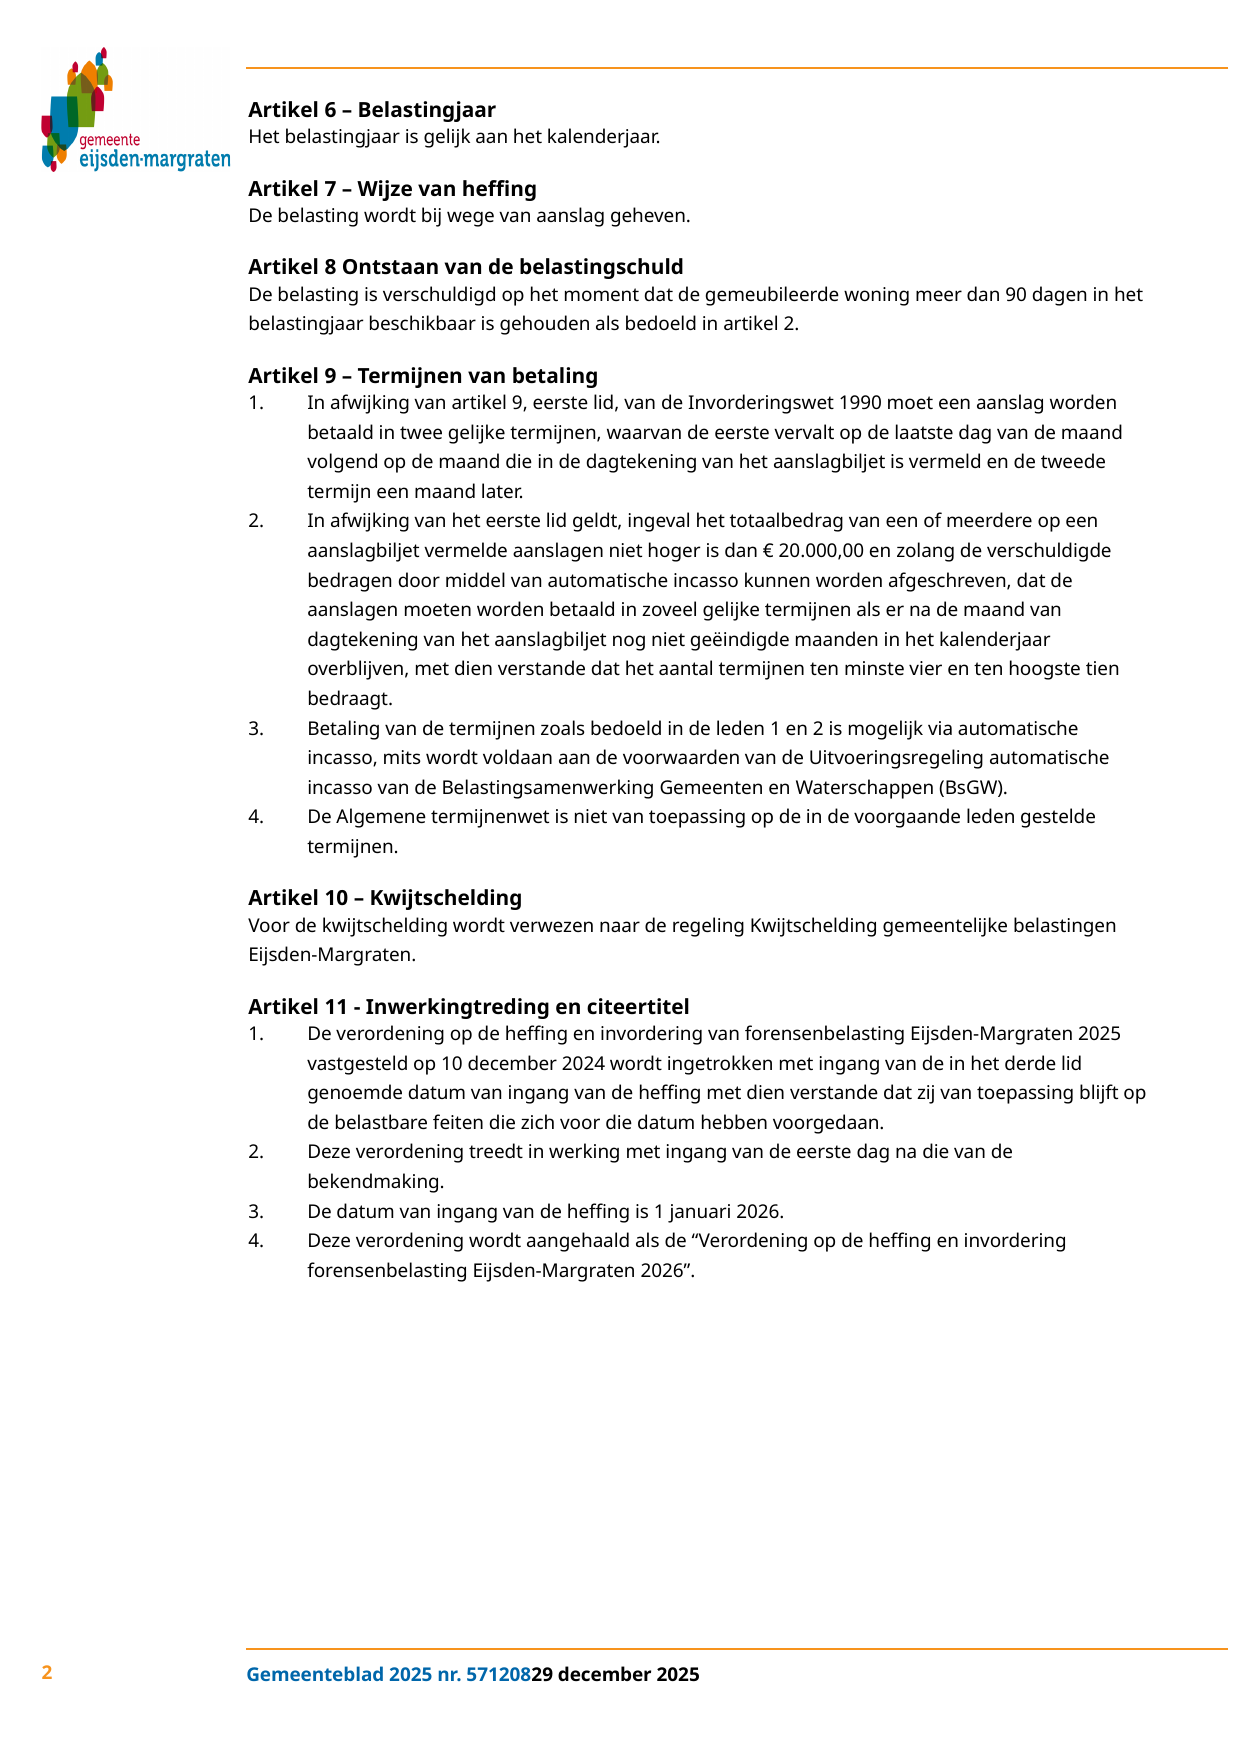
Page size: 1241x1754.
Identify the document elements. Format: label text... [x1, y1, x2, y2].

text Artikel 7 – Wijze van heffing [248, 174, 1152, 202]
list In afwijking van het eerste lid geldt, ingeval het totaalbedrag van een of meerdere op een aanslagbiljet vermelde aanslagen niet hoger is dan € 20.000,00 en zolang de verschuldigde bedragen door middel van automatische incasso kunnen worden afgeschreven, dat de aanslagen moeten worden betaald in zoveel gelijke termijnen als er na de maand van dagtekening van het aanslagbiljet nog niet geëindigde maanden in het kalenderjaar overblijven, met dien verstande dat het aantal termijnen ten minste vier en ten hoogste tien bedraagt. [248, 508, 1152, 711]
text Artikel 6 – Belastingjaar [248, 95, 1152, 123]
text Artikel 11 - Inwerkingtreding en citeertitel [248, 992, 1152, 1020]
text Voor de kwijtschelding wordt verwezen naar de regeling Kwijtschelding gemeentelijke belastingen Eijsden-Margraten. [248, 912, 1152, 967]
list Deze verordening treedt in werking met ingang van de eerste dag na die van de bekendmaking. [248, 1139, 1152, 1194]
text Artikel 10 – Kwijtschelding [248, 883, 1152, 912]
list In afwijking van artikel 9, eerste lid, van de Invorderingswet 1990 moet een aanslag worden betaald in twee gelijke termijnen, waarvan de eerste vervalt op de laatste dag van de maand volgend op de maand die in de dagtekening van het aanslagbiljet is vermeld en de tweede termijn een maand later. [248, 389, 1152, 504]
list De verordening op de heffing en invordering van forensenbelasting Eijsden-Margraten 2025 vastgesteld op 10 december 2024 wordt ingetrokken met ingang van de in het derde lid genoemde datum van ingang van de heffing met dien verstande dat zij van toepassing blijft op de belastbare feiten die zich voor die datum hebben voorgedaan. [248, 1020, 1152, 1135]
list De Algemene termijnenwet is niet van toepassing op de in de voorgaande leden gestelde termijnen. [248, 803, 1152, 859]
text De belasting wordt bij wege van aanslag geheven. [248, 202, 1152, 228]
list De datum van ingang van de heffing is 1 januari 2026. [248, 1198, 1152, 1224]
picture [41, 47, 231, 172]
text Artikel 9 – Termijnen van betaling [248, 361, 1152, 389]
text Het belastingjaar is gelijk aan het kalenderjaar. [248, 123, 1152, 149]
list Deze verordening wordt aangehaald als de “Verordening op de heffing en invordering forensenbelasting Eijsden-Margraten 2026”. [248, 1227, 1152, 1283]
text De belasting is verschuldigd op het moment dat de gemeubileerde woning meer dan 90 dagen in het belastingjaar beschikbaar is gehouden als bedoeld in artikel 2. [248, 281, 1152, 336]
list Betaling van de termijnen zoals bedoeld in de leden 1 en 2 is mogelijk via automatische incasso, mits wordt voldaan aan de voorwaarden van de Uitvoeringsregeling automatische incasso van de Belastingsamenwerking Gemeenten en Waterschappen (BsGW). [248, 715, 1152, 800]
text Artikel 8 Ontstaan van de belastingschuld [248, 252, 1152, 281]
